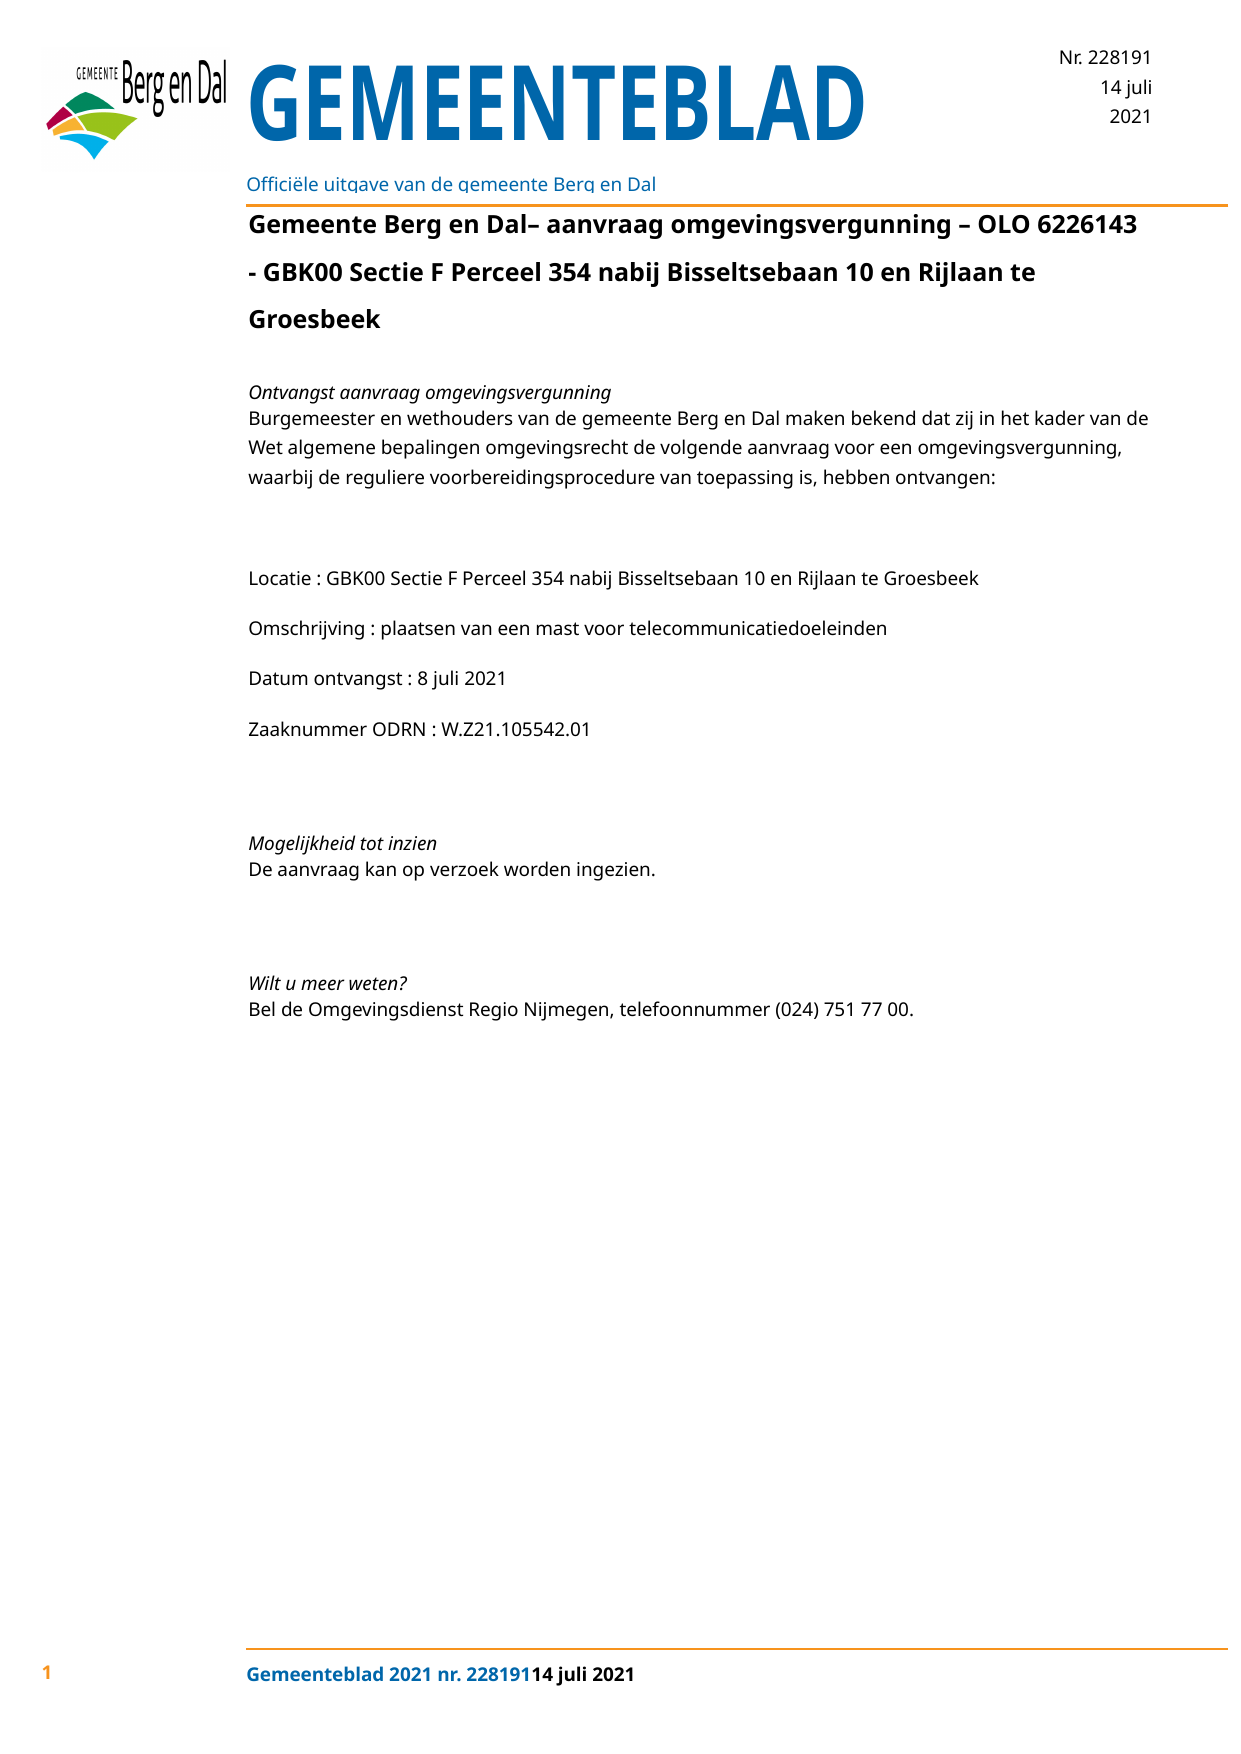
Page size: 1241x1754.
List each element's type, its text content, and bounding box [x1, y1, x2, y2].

text Mogelijkheid tot inzien [248, 830, 1152, 856]
text Gemeente Berg en Dal– aanvraag omgevingsvergunning – OLO 6226143 - GBK00 Sectie F Perceel 354 nabij Bisseltsebaan 10 en Rijlaan te Groesbeek [248, 207, 1152, 336]
text Ontvangst aanvraag omgevingsvergunning [248, 379, 1152, 405]
text Bel de Omgevingsdienst Regio Nijmegen, telefoonnummer (024) 751 77 00. [248, 996, 1152, 1022]
text Wilt u meer weten? [248, 971, 1152, 996]
text Locatie : GBK00 Sectie F Perceel 354 nabij Bisseltsebaan 10 en Rijlaan te Groesbeek [248, 565, 1152, 591]
text Datum ontvangst : 8 juli 2021 [248, 666, 1152, 691]
text De aanvraag kan op verzoek worden ingezien. [248, 856, 1152, 882]
text Omschrijving : plaatsen van een mast voor telecommunicatiedoeleinden [248, 615, 1152, 641]
picture [41, 47, 231, 172]
text Burgemeester en wethouders van de gemeente Berg en Dal maken bekend dat zij in het kader van de Wet algemene bepalingen omgevingsrecht de volgende aanvraag voor een omgevingsvergunning, waarbij de reguliere voorbereidingsprocedure van toepassing is, hebben ontvangen: [248, 405, 1152, 490]
text Zaaknummer ODRN : W.Z21.105542.01 [248, 716, 1152, 742]
